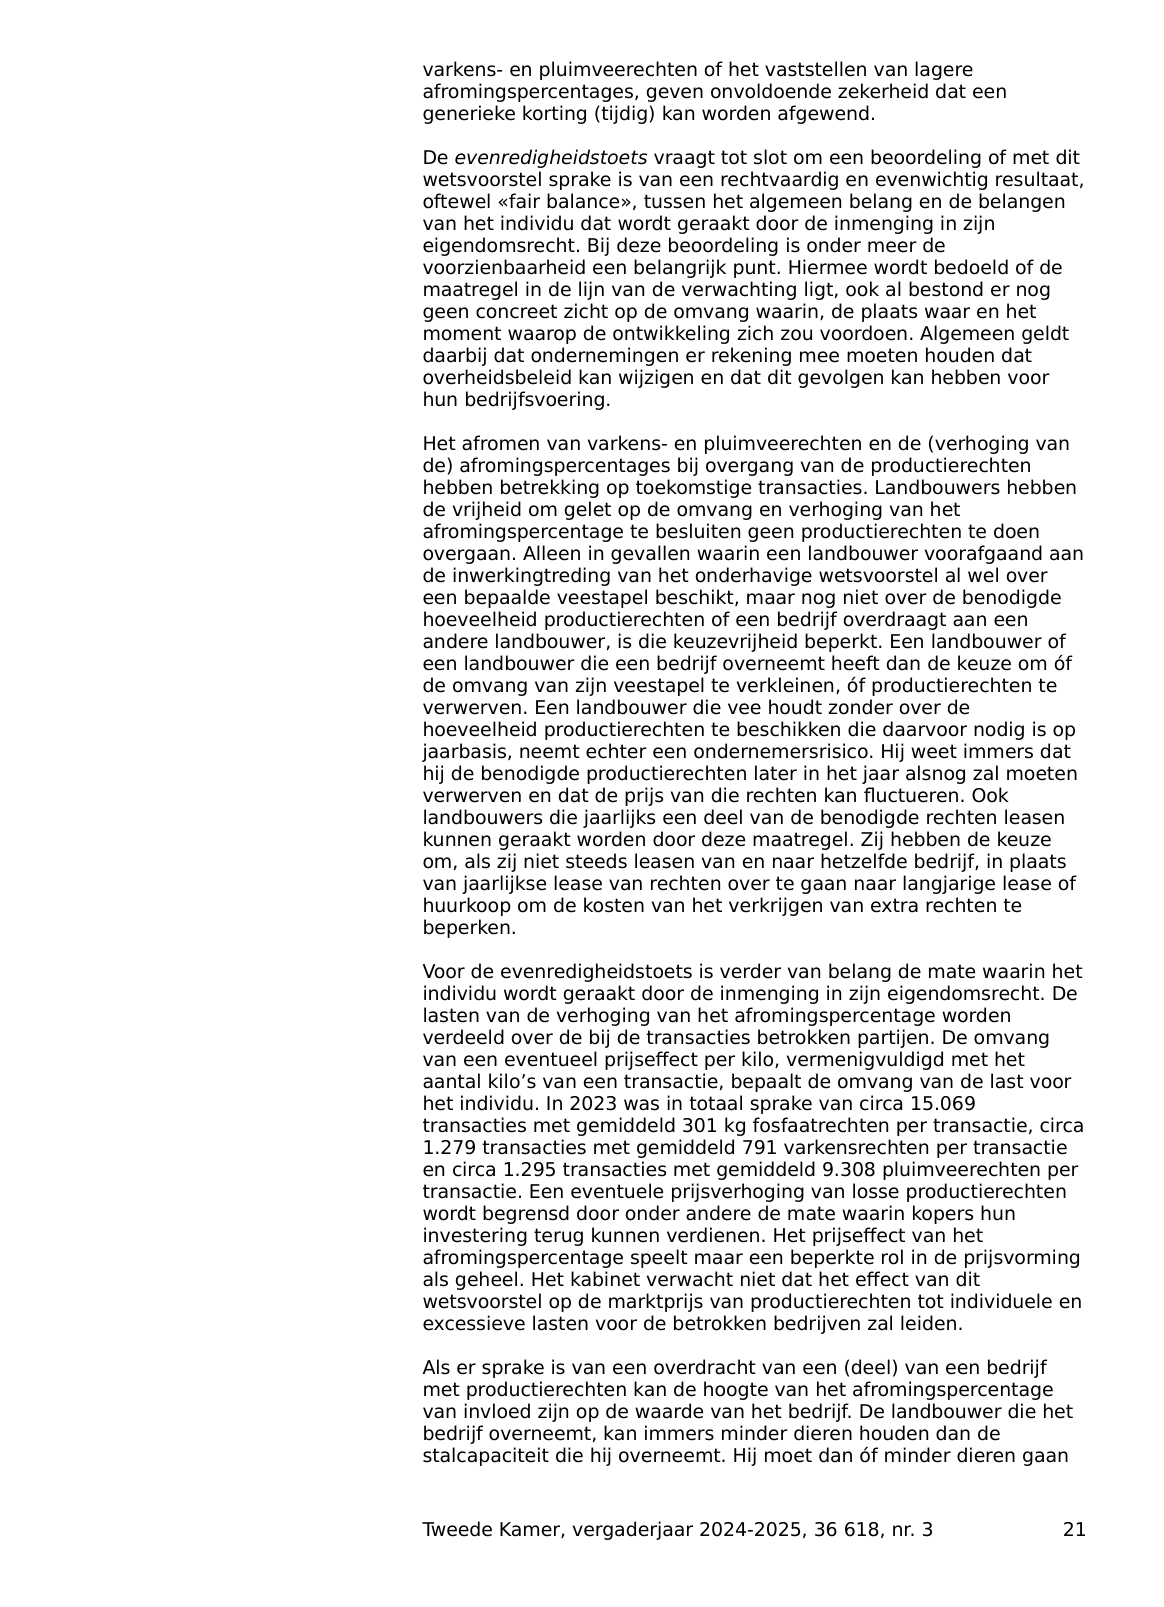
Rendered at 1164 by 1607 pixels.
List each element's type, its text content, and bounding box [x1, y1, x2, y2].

text varkens- en pluimveerechten of het vaststellen van lagere afromingspercentages, geven onvoldoende zekerheid dat een generieke korting (tijdig) kan worden afgewend. [422, 59, 1087, 125]
text Voor de evenredigheidstoets is verder van belang de mate waarin het individu wordt geraakt door de inmenging in zijn eigendomsrecht. De lasten van de verhoging van het afromingspercentage worden verdeeld over de bij de transacties betrokken partijen. De omvang van een eventueel prijseffect per kilo, vermenigvuldigd met het aantal kilo’s van een transactie, bepaalt de omvang van de last voor het individu. In 2023 was in totaal sprake van circa 15.069 transacties met gemiddeld 301 kg fosfaatrechten per transactie, circa 1.279 transacties met gemiddeld 791 varkensrechten per transactie en circa 1.295 transacties met gemiddeld 9.308 pluimveerechten per transactie. Een eventuele prijsverhoging van losse productierechten wordt begrensd door onder andere de mate waarin kopers hun investering terug kunnen verdienen. Het prijseffect van het afromingspercentage speelt maar een beperkte rol in de prijsvorming als geheel. Het kabinet verwacht niet dat het effect van dit wetsvoorstel op de marktprijs van productierechten tot individuele en excessieve lasten voor de betrokken bedrijven zal leiden. [422, 961, 1087, 1334]
text De evenredigheidstoets vraagt tot slot om een beoordeling of met dit wetsvoorstel sprake is van een rechtvaardig en evenwichtig resultaat, oftewel «fair balance», tussen het algemeen belang en de belangen van het individu dat wordt geraakt door de inmenging in zijn eigendomsrecht. Bij deze beoordeling is onder meer de voorzienbaarheid een belangrijk punt. Hiermee wordt bedoeld of de maatregel in de lijn van de verwachting ligt, ook al bestond er nog geen concreet zicht op de omvang waarin, de plaats waar en het moment waarop de ontwikkeling zich zou voordoen. Algemeen geldt daarbij dat ondernemingen er rekening mee moeten houden dat overheidsbeleid kan wijzigen en dat dit gevolgen kan hebben voor hun bedrijfsvoering. [422, 147, 1087, 411]
text Het afromen van varkens- en pluimveerechten en de (verhoging van de) afromingspercentages bij overgang van de productierechten hebben betrekking op toekomstige transacties. Landbouwers hebben de vrijheid om gelet op de omvang en verhoging van het afromingspercentage te besluiten geen productierechten te doen overgaan. Alleen in gevallen waarin een landbouwer voorafgaand aan de inwerkingtreding van het onderhavige wetsvoorstel al wel over een bepaalde veestapel beschikt, maar nog niet over de benodigde hoeveelheid productierechten of een bedrijf overdraagt aan een andere landbouwer, is die keuzevrijheid beperkt. Een landbouwer of een landbouwer die een bedrijf overneemt heeft dan de keuze om óf de omvang van zijn veestapel te verkleinen, óf productierechten te verwerven. Een landbouwer die vee houdt zonder over de hoeveelheid productierechten te beschikken die daarvoor nodig is op jaarbasis, neemt echter een ondernemersrisico. Hij weet immers dat hij de benodigde productierechten later in het jaar alsnog zal moeten verwerven en dat de prijs van die rechten kan fluctueren. Ook landbouwers die jaarlijks een deel van de benodigde rechten leasen kunnen geraakt worden door deze maatregel. Zij hebben de keuze om, als zij niet steeds leasen van en naar hetzelfde bedrijf, in plaats van jaarlijkse lease van rechten over te gaan naar langjarige lease of huurkoop om de kosten van het verkrijgen van extra rechten te beperken. [422, 433, 1087, 939]
text Als er sprake is van een overdracht van een (deel) van een bedrijf met productierechten kan de hoogte van het afromingspercentage van invloed zijn op de waarde van het bedrijf. De landbouwer die het bedrijf overneemt, kan immers minder dieren houden dan de stalcapaciteit die hij overneemt. Hij moet dan óf minder dieren gaan [422, 1357, 1087, 1467]
